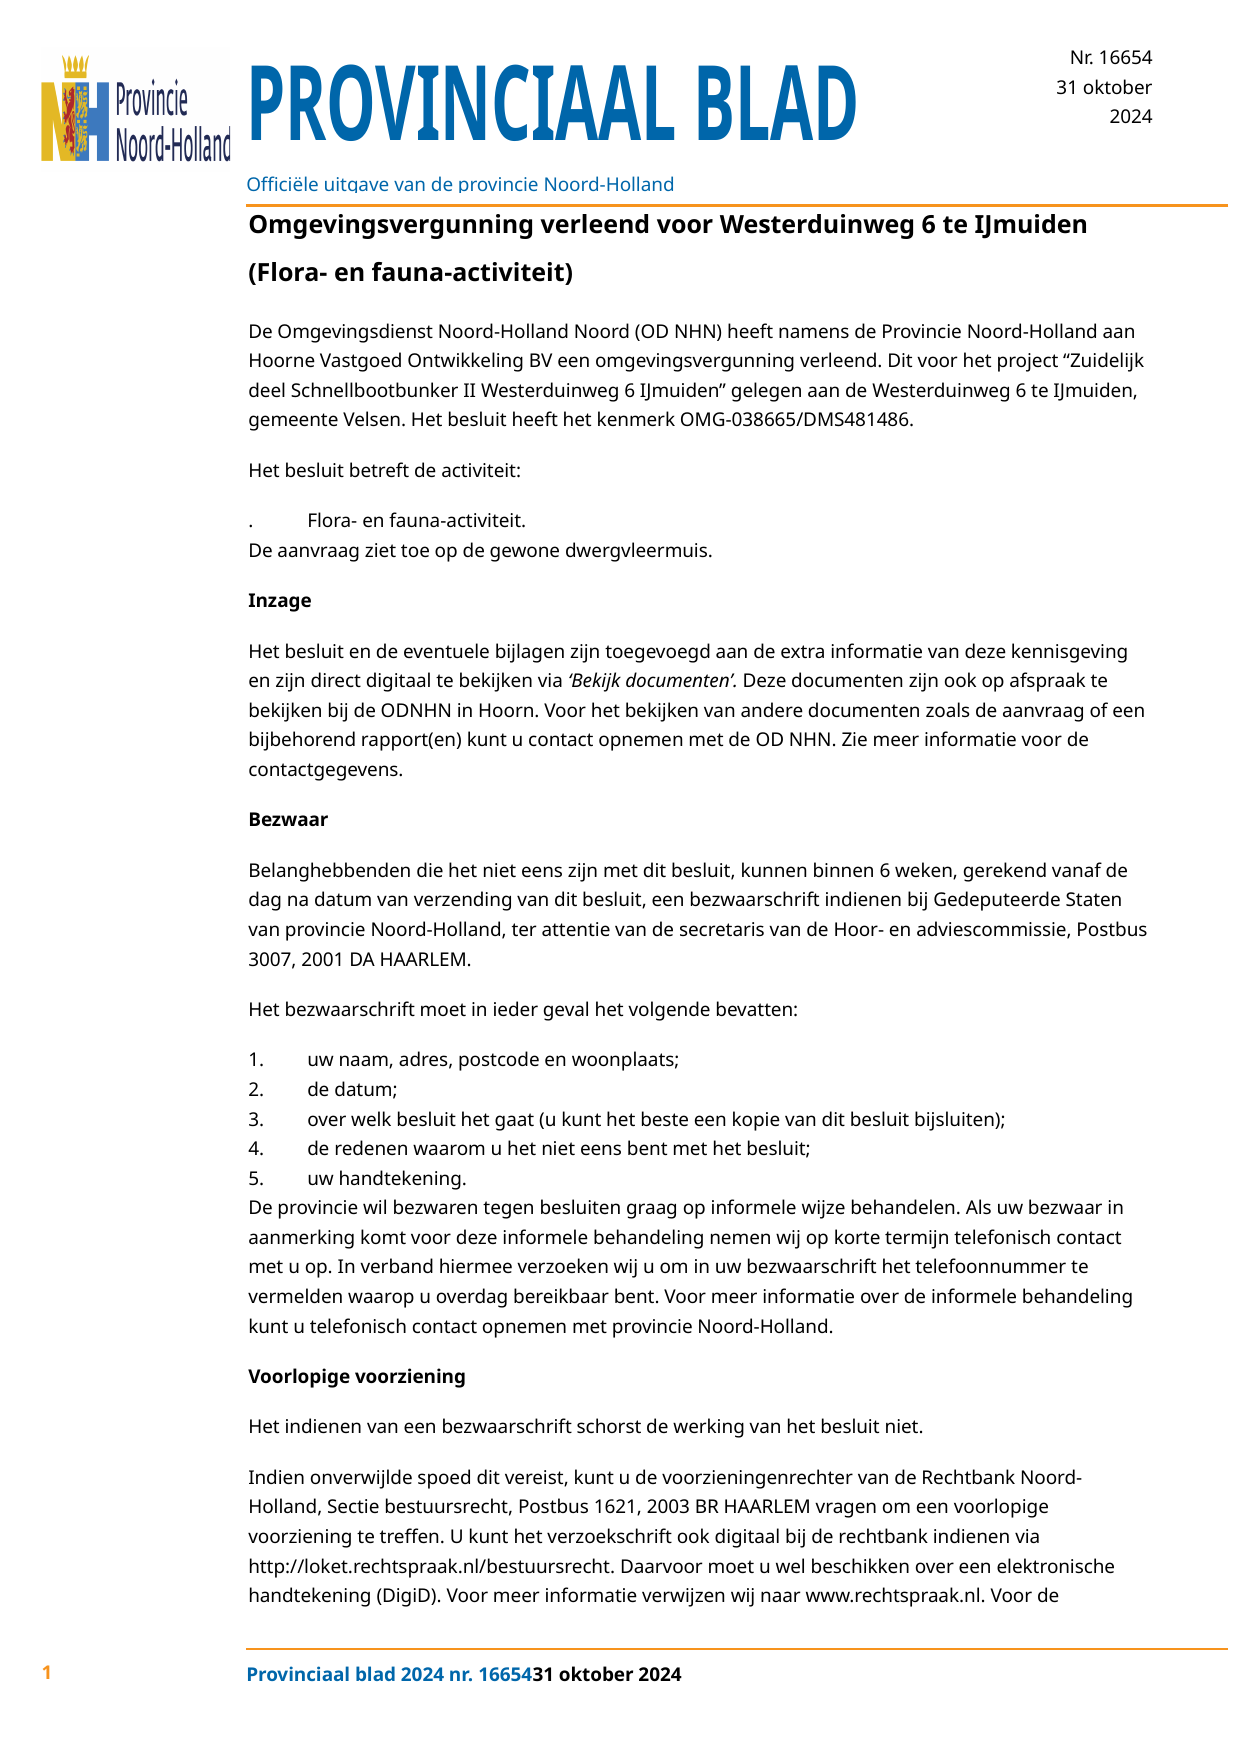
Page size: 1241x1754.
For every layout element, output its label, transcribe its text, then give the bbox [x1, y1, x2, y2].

list de datum; [248, 1076, 1152, 1102]
text Het besluit en de eventuele bijlagen zijn toegevoegd aan de extra informatie van deze kennisgeving en zijn direct digitaal te bekijken via ‘Bekijk documenten’. Deze documenten zijn ook op afspraak te bekijken bij de ODNHN in Hoorn. Voor het bekijken van andere documenten zoals de aanvraag of een bijbehorend rapport(en) kunt u contact opnemen met de OD NHN. Zie meer informatie voor de contactgegevens. [248, 638, 1152, 782]
list over welk besluit het gaat (u kunt het beste een kopie van dit besluit bijsluiten); [248, 1106, 1152, 1132]
text Het bezwaarschrift moet in ieder geval het volgende bevatten: [248, 996, 1152, 1022]
text De Omgevingsdienst Noord-Holland Noord (OD NHN) heeft namens de Provincie Noord-Holland aan Hoorne Vastgoed Ontwikkeling BV een omgevingsvergunning verleend. Dit voor het project “Zuidelijk deel Schnellbootbunker II Westerduinweg 6 IJmuiden” gelegen aan de Westerduinweg 6 te IJmuiden, gemeente Velsen. Het besluit heeft het kenmerk OMG-038665/DMS481486. [248, 318, 1152, 432]
text Voorlopige voorziening [248, 1363, 1152, 1389]
text De provincie wil bezwaren tegen besluiten graag op informele wijze behandelen. Als uw bezwaar in aanmerking komt voor deze informele behandeling nemen wij op korte termijn telefonisch contact met u op. In verband hiermee verzoeken wij u om in uw bezwaarschrift het telefoonnummer te vermelden waarop u overdag bereikbaar bent. Voor meer informatie over de informele behandeling kunt u telefonisch contact opnemen met provincie Noord-Holland. [248, 1194, 1152, 1339]
text De aanvraag ziet toe op de gewone dwergvleermuis. [248, 537, 1152, 563]
text Bezwaar [248, 807, 1152, 832]
text Indien onverwijlde spoed dit vereist, kunt u de voorzieningenrechter van de Rechtbank Noord-Holland, Sectie bestuursrecht, Postbus 1621, 2003 BR HAARLEM vragen om een voorlopige voorziening te treffen. U kunt het verzoekschrift ook digitaal bij de rechtbank indienen via http://loket.rechtspraak.nl/bestuursrecht. Daarvoor moet u wel beschikken over een elektronische handtekening (DigiD). Voor meer informatie verwijzen wij naar www.rechtspraak.nl. Voor de [248, 1464, 1152, 1608]
text Belanghebbenden die het niet eens zijn met dit besluit, kunnen binnen 6 weken, gerekend vanaf de dag na datum van verzending van dit besluit, een bezwaarschrift indienen bij Gedeputeerde Staten van provincie Noord-Holland, ter attentie van de secretaris van de Hoor- en adviescommissie, Postbus 3007, 2001 DA HAARLEM. [248, 857, 1152, 972]
list de redenen waarom u het niet eens bent met het besluit; [248, 1135, 1152, 1161]
list Flora- en fauna-activiteit. [248, 507, 1152, 533]
text Omgevingsvergunning verleend voor Westerduinweg 6 te IJmuiden (Flora- en fauna-activiteit) [248, 207, 1152, 288]
text Het indienen van een bezwaarschrift schorst de werking van het besluit niet. [248, 1414, 1152, 1439]
list uw handtekening. [248, 1165, 1152, 1191]
text Het besluit betreft de activiteit: [248, 457, 1152, 483]
list uw naam, adres, postcode en woonplaats; [248, 1047, 1152, 1072]
picture [41, 47, 231, 172]
text Inzage [248, 587, 1152, 613]
